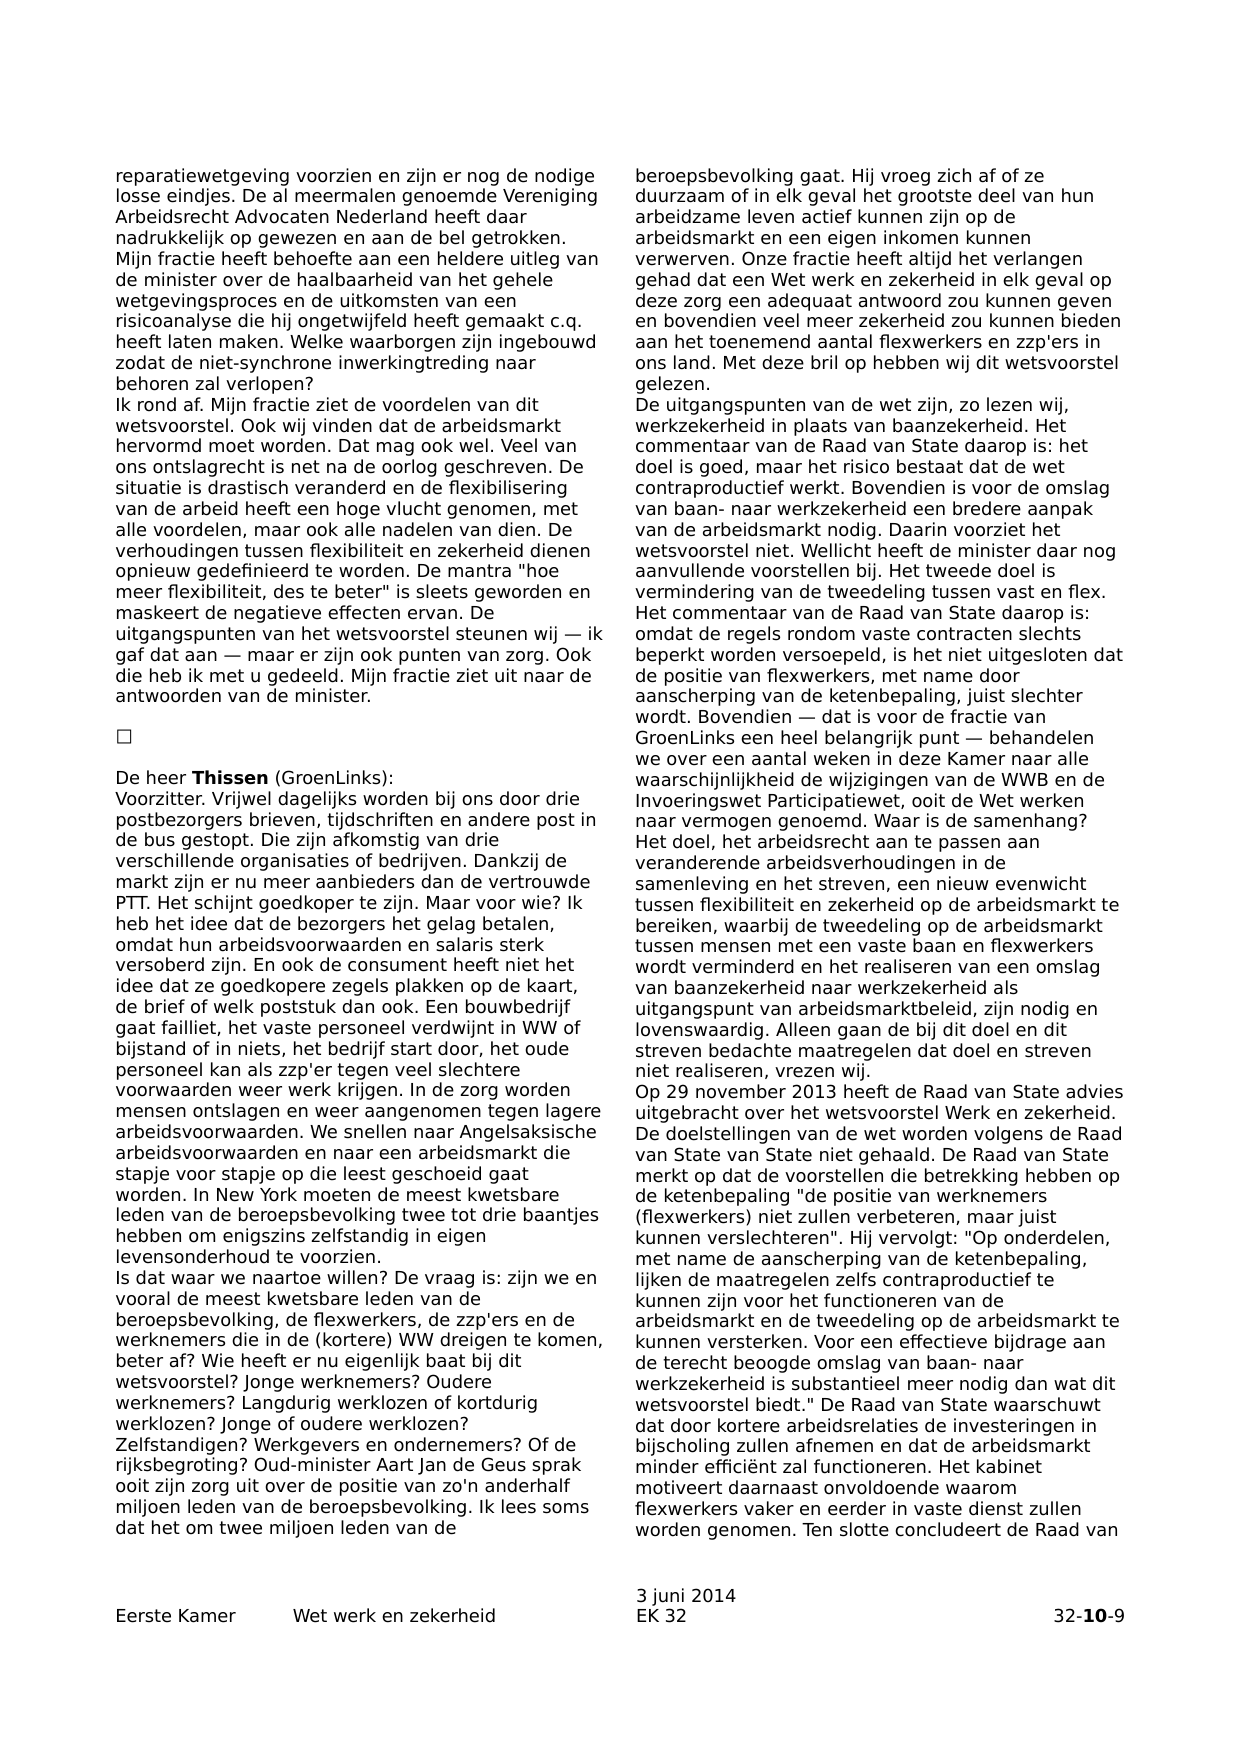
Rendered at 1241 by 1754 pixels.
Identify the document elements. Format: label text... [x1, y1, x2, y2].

text Op 29 november 2013 heeft de Raad van State advies uitgebracht over het wetsvoorstel Werk en zekerheid. De doelstellingen van de wet worden volgens de Raad van State van State niet gehaald. De Raad van State merkt op dat de voorstellen die betrekking hebben op de ketenbepaling "de positie van werknemers (flexwerkers) niet zullen verbeteren, maar juist kunnen verslechteren". Hij vervolgt: "Op onderdelen, met name de aanscherping van de ketenbepaling, lijken de maatregelen zelfs contraproductief te kunnen zijn voor het functioneren van de arbeidsmarkt en de tweedeling op de arbeidsmarkt te kunnen versterken. Voor een effectieve bijdrage aan de terecht beoogde omslag van baan- naar werkzekerheid is substantieel meer nodig dan wat dit wetsvoorstel biedt." De Raad van State waarschuwt dat door kortere arbeidsrelaties de investeringen in bijscholing zullen afnemen en dat de arbeidsmarkt minder efficiënt zal functioneren. Het kabinet motiveert daarnaast onvoldoende waarom flexwerkers vaker en eerder in vaste dienst zullen worden genomen. Ten slotte concludeert de Raad van [635, 1082, 1125, 1540]
text Voorzitter. Vrijwel dagelijks worden bij ons door drie postbezorgers brieven, tijdschriften en andere post in de bus gestopt. Die zijn afkomstig van drie verschillende organisaties of bedrijven. Dankzij de markt zijn er nu meer aanbieders dan de vertrouwde PTT. Het schijnt goedkoper te zijn. Maar voor wie? Ik heb het idee dat de bezorgers het gelag betalen, omdat hun arbeidsvoorwaarden en salaris sterk versoberd zijn. En ook de consument heeft niet het idee dat ze goedkopere zegels plakken op de kaart, de brief of welk poststuk dan ook. Een bouwbedrijf gaat failliet, het vaste personeel verdwijnt in WW of bijstand of in niets, het bedrijf start door, het oude personeel kan als zzp'er tegen veel slechtere voorwaarden weer werk krijgen. In de zorg worden mensen ontslagen en weer aangenomen tegen lagere arbeidsvoorwaarden. We snellen naar Angelsaksische arbeidsvoorwaarden en naar een arbeidsmarkt die stapje voor stapje op die leest geschoeid gaat worden. In New York moeten de meest kwetsbare leden van de beroepsbevolking twee tot drie baantjes hebben om enigszins zelfstandig in eigen levensonderhoud te voorzien. [115, 788, 605, 1268]
text ⬜ [115, 727, 605, 748]
text De uitgangspunten van de wet zijn, zo lezen wij, werkzekerheid in plaats van baanzekerheid. Het commentaar van de Raad van State daarop is: het doel is goed, maar het risico bestaat dat de wet contraproductief werkt. Bovendien is voor de omslag van baan- naar werkzekerheid een bredere aanpak van de arbeidsmarkt nodig. Daarin voorziet het wetsvoorstel niet. Wellicht heeft de minister daar nog aanvullende voorstellen bij. Het tweede doel is vermindering van de tweedeling tussen vast en flex. Het commentaar van de Raad van State daarop is: omdat de regels rondom vaste contracten slechts beperkt worden versoepeld, is het niet uitgesloten dat de positie van flexwerkers, met name door aanscherping van de ketenbepaling, juist slechter wordt. Bovendien — dat is voor de fractie van GroenLinks een heel belangrijk punt — behandelen we over een aantal weken in deze Kamer naar alle waarschijnlijkheid de wijzigingen van de WWB en de Invoeringswet Participatiewet, ooit de Wet werken naar vermogen genoemd. Waar is de samenhang? Het doel, het arbeidsrecht aan te passen aan veranderende arbeidsverhoudingen in de samenleving en het streven, een nieuw evenwicht tussen flexibiliteit en zekerheid op de arbeidsmarkt te bereiken, waarbij de tweedeling op de arbeidsmarkt tussen mensen met een vaste baan en flexwerkers wordt verminderd en het realiseren van een omslag van baanzekerheid naar werkzekerheid als uitgangspunt van arbeidsmarktbeleid, zijn nodig en lovenswaardig. Alleen gaan de bij dit doel en dit streven bedachte maatregelen dat doel en streven niet realiseren, vrezen wij. [635, 394, 1125, 1082]
text Ik rond af. Mijn fractie ziet de voordelen van dit wetsvoorstel. Ook wij vinden dat de arbeidsmarkt hervormd moet worden. Dat mag ook wel. Veel van ons ontslagrecht is net na de oorlog geschreven. De situatie is drastisch veranderd en de flexibilisering van de arbeid heeft een hoge vlucht genomen, met alle voordelen, maar ook alle nadelen van dien. De verhoudingen tussen flexibiliteit en zekerheid dienen opnieuw gedefinieerd te worden. De mantra "hoe meer flexibiliteit, des te beter" is sleets geworden en maskeert de negatieve effecten ervan. De uitgangspunten van het wetsvoorstel steunen wij — ik gaf dat aan — maar er zijn ook punten van zorg. Ook die heb ik met u gedeeld. Mijn fractie ziet uit naar de antwoorden van de minister. [115, 394, 605, 707]
text beroepsbevolking gaat. Hij vroeg zich af of ze duurzaam of in elk geval het grootste deel van hun arbeidzame leven actief kunnen zijn op de arbeidsmarkt en een eigen inkomen kunnen verwerven. Onze fractie heeft altijd het verlangen gehad dat een Wet werk en zekerheid in elk geval op deze zorg een adequaat antwoord zou kunnen geven en bovendien veel meer zekerheid zou kunnen bieden aan het toenemend aantal flexwerkers en zzp'ers in ons land. Met deze bril op hebben wij dit wetsvoorstel gelezen. [635, 165, 1125, 394]
text De heer Thissen (GroenLinks): [115, 768, 605, 788]
text reparatiewetgeving voorzien en zijn er nog de nodige losse eindjes. De al meermalen genoemde Vereniging Arbeidsrecht Advocaten Nederland heeft daar nadrukkelijk op gewezen en aan de bel getrokken. Mijn fractie heeft behoefte aan een heldere uitleg van de minister over de haalbaarheid van het gehele wetgevingsproces en de uitkomsten van een risicoanalyse die hij ongetwijfeld heeft gemaakt c.q. heeft laten maken. Welke waarborgen zijn ingebouwd zodat de niet-synchrone inwerkingtreding naar behoren zal verlopen? [115, 165, 605, 394]
text Is dat waar we naartoe willen? De vraag is: zijn we en vooral de meest kwetsbare leden van de beroepsbevolking, de flexwerkers, de zzp'ers en de werknemers die in de (kortere) WW dreigen te komen, beter af? Wie heeft er nu eigenlijk baat bij dit wetsvoorstel? Jonge werknemers? Oudere werknemers? Langdurig werklozen of kortdurig werklozen? Jonge of oudere werklozen? Zelfstandigen? Werkgevers en ondernemers? Of de rijksbegroting? Oud-minister Aart Jan de Geus sprak ooit zijn zorg uit over de positie van zo'n anderhalf miljoen leden van de beroepsbevolking. Ik lees soms dat het om twee miljoen leden van de [115, 1268, 605, 1538]
